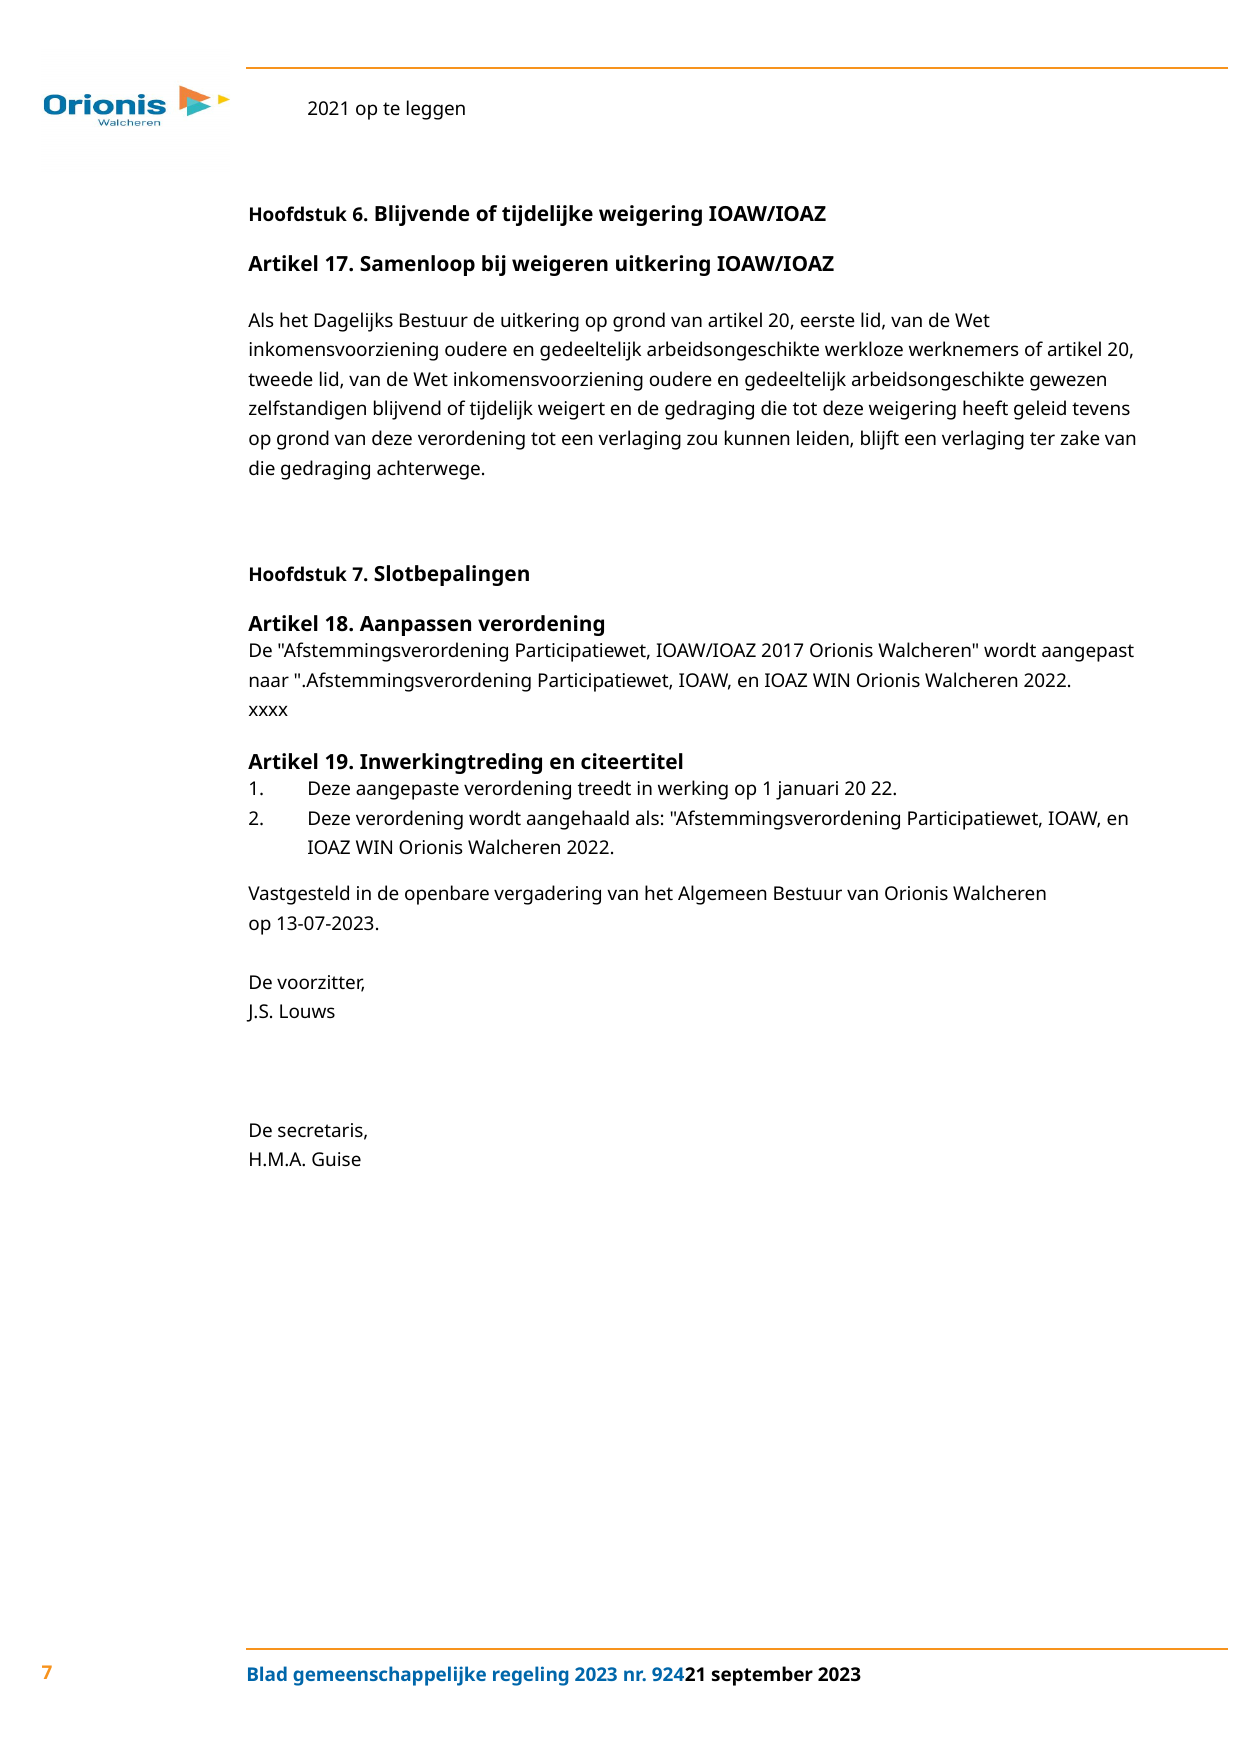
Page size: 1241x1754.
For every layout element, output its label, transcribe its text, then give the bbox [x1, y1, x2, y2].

text Vastgesteld in de openbare vergadering van het Algemeen Bestuur van Orionis Walcheren [248, 880, 1152, 906]
text Als het Dagelijks Bestuur de uitkering op grond van artikel 20, eerste lid, van de Wet inkomensvoorziening oudere en gedeeltelijk arbeidsongeschikte werkloze werknemers of artikel 20, tweede lid, van de Wet inkomensvoorziening oudere en gedeeltelijk arbeidsongeschikte gewezen zelfstandigen blijvend of tijdelijk weigert en de gedraging die tot deze weigering heeft geleid tevens op grond van deze verordening tot een verlaging zou kunnen leiden, blijft een verlaging ter zake van die gedraging achterwege. [248, 307, 1152, 481]
list 2021 op te leggen [248, 95, 1152, 121]
text Hoofdstuk 6. Blijvende of tijdelijke weigering IOAW/IOAZ [248, 199, 1152, 228]
text De voorzitter, [248, 969, 1152, 994]
text op 13-07-2023. [248, 910, 1152, 935]
picture [41, 47, 231, 172]
text J.S. Louws [248, 998, 1152, 1024]
text xxxx [248, 696, 1152, 722]
text Artikel 17. Samenloop bij weigeren uitkering IOAW/IOAZ [248, 249, 1152, 277]
text Artikel 18. Aanpassen verordening [248, 609, 1152, 637]
text Artikel 19. Inwerkingtreding en citeertitel [248, 747, 1152, 775]
list Deze verordening wordt aangehaald als: "Afstemmingsverordening Participatiewet, IOAW, en IOAZ WIN Orionis Walcheren 2022. [248, 805, 1152, 860]
text H.M.A. Guise [248, 1146, 1152, 1172]
text De secretaris, [248, 1117, 1152, 1142]
text Hoofdstuk 7. Slotbepalingen [248, 559, 1152, 588]
list Deze aangepaste verordening treedt in werking op 1 januari 20 22. [248, 775, 1152, 801]
text De "Afstemmingsverordening Participatiewet, IOAW/IOAZ 2017 Orionis Walcheren" wordt aangepast naar ".Afstemmingsverordening Participatiewet, IOAW, en IOAZ WIN Orionis Walcheren 2022. [248, 637, 1152, 693]
